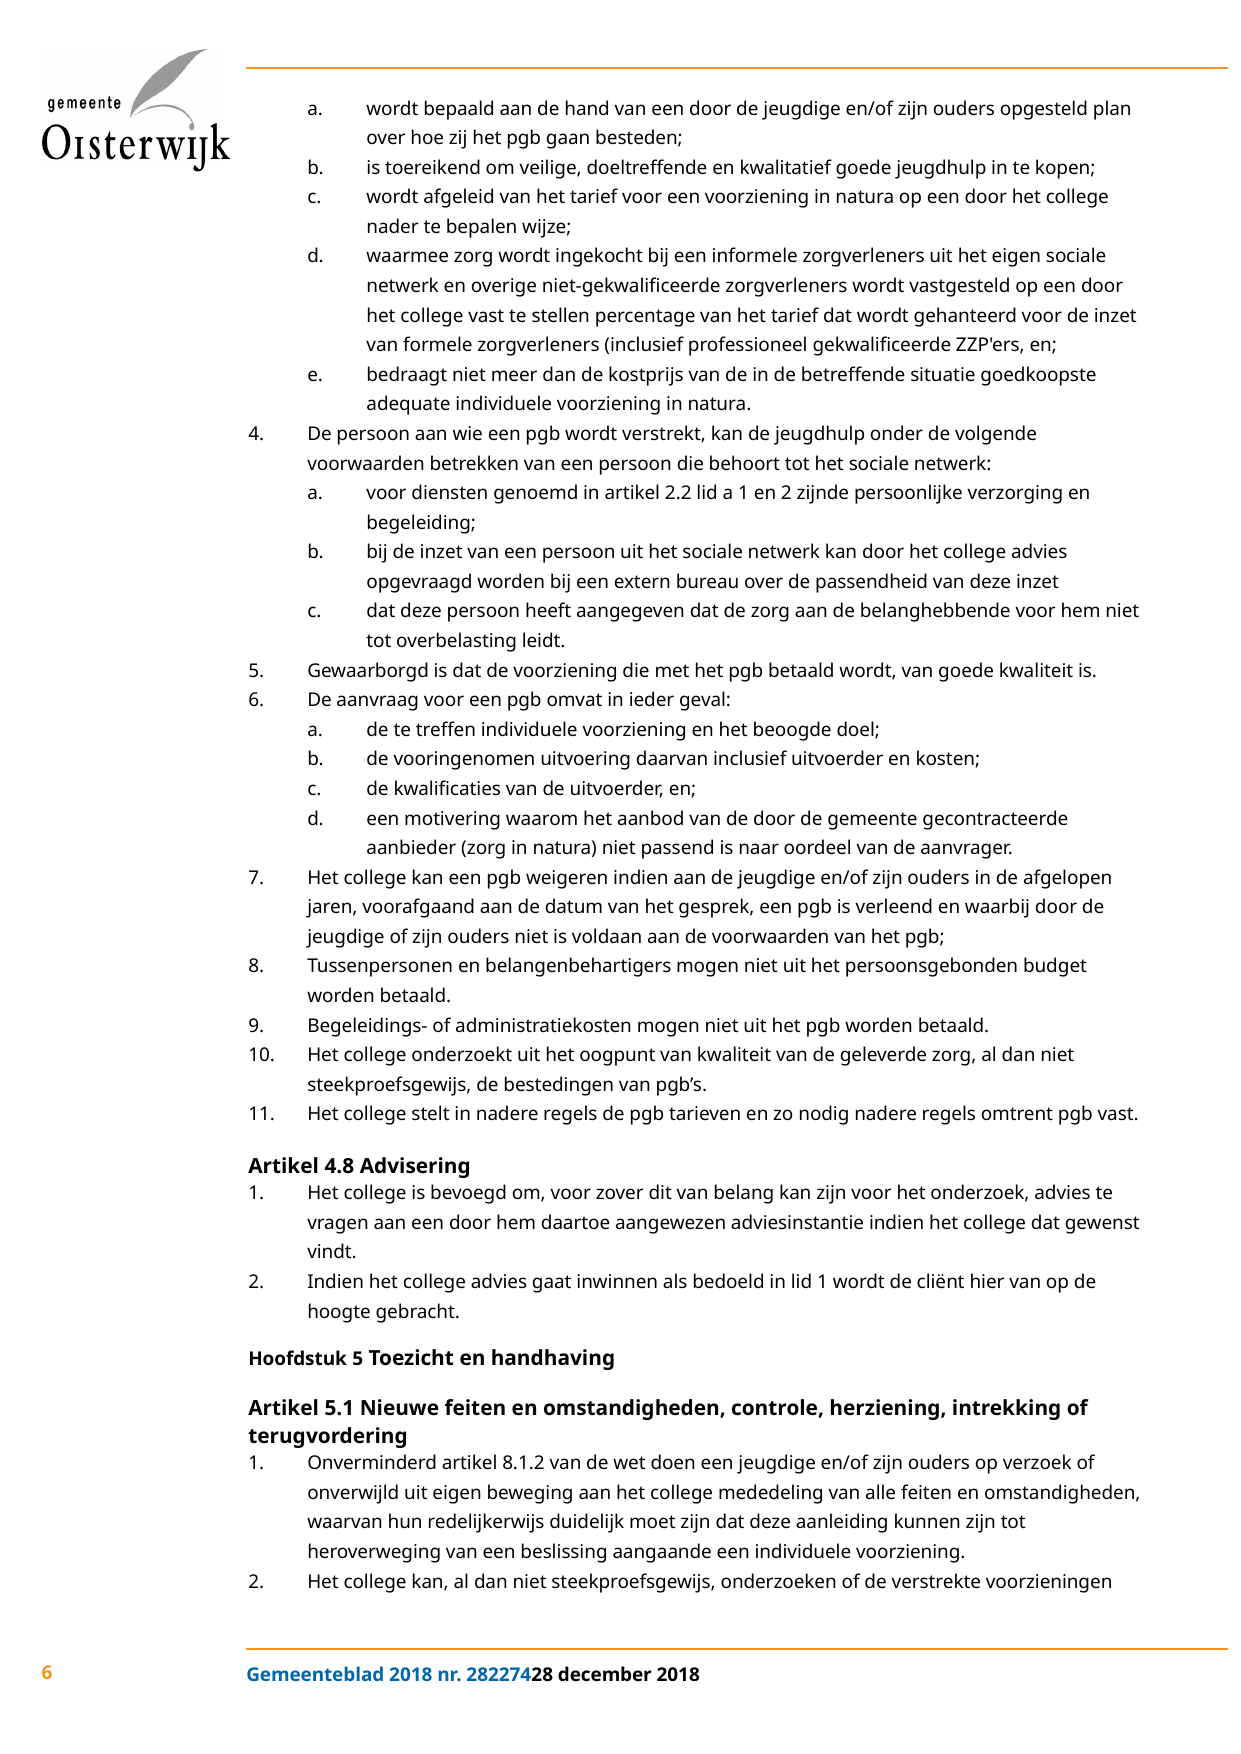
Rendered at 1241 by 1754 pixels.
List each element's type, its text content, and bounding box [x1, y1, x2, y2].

list bedraagt niet meer dan de kostprijs van de in de betreffende situatie goedkoopste adequate individuele voorziening in natura. [307, 361, 1152, 416]
text Artikel 5.1 Nieuwe feiten en omstandigheden, controle, herziening, intrekking of terugvordering [248, 1393, 1152, 1449]
list Het college onderzoekt uit het oogpunt van kwaliteit van de geleverde zorg, al dan niet steekproefsgewijs, de bestedingen van pgb’s. [248, 1041, 1152, 1097]
list Het college kan, al dan niet steekproefsgewijs, onderzoeken of de verstrekte voorzieningen [248, 1568, 1152, 1594]
text Artikel 4.8 Advisering [248, 1151, 1152, 1179]
list de te treffen individuele voorziening en het beoogde doel; [307, 716, 1152, 742]
list Gewaarborgd is dat de voorziening die met het pgb betaald wordt, van goede kwaliteit is. [248, 657, 1152, 683]
list Het college stelt in nadere regels de pgb tarieven en zo nodig nadere regels omtrent pgb vast. [248, 1101, 1152, 1126]
list Onverminderd artikel 8.1.2 van de wet doen een jeugdige en/of zijn ouders op verzoek of onverwijld uit eigen beweging aan het college mededeling van alle feiten en omstandigheden, waarvan hun redelijkerwijs duidelijk moet zijn dat deze aanleiding kunnen zijn tot heroverweging van een beslissing aangaande een individuele voorziening. [248, 1449, 1152, 1564]
list is toereikend om veilige, doeltreffende en kwalitatief goede jeugdhulp in te kopen; [307, 154, 1152, 180]
list Begeleidings- of administratiekosten mogen niet uit het pgb worden betaald. [248, 1012, 1152, 1038]
list bij de inzet van een persoon uit het sociale netwerk kan door het college advies opgevraagd worden bij een extern bureau over de passendheid van deze inzet [307, 538, 1152, 594]
list de kwalificaties van de uitvoerder, en; [307, 775, 1152, 801]
list wordt afgeleid van het tarief voor een voorziening in natura op een door het college nader te bepalen wijze; [307, 183, 1152, 239]
picture [41, 47, 231, 172]
list De aanvraag voor een pgb omvat in ieder geval: [248, 686, 1152, 712]
list dat deze persoon heeft aangegeven dat de zorg aan de belanghebbende voor hem niet tot overbelasting leidt. [307, 598, 1152, 653]
list wordt bepaald aan de hand van een door de jeugdige en/of zijn ouders opgesteld plan over hoe zij het pgb gaan besteden; [307, 95, 1152, 150]
list Indien het college advies gaat inwinnen als bedoeld in lid 1 wordt de cliënt hier van op de hoogte gebracht. [248, 1268, 1152, 1323]
list voor diensten genoemd in artikel 2.2 lid a 1 en 2 zijnde persoonlijke verzorging en begeleiding; [307, 479, 1152, 535]
text Hoofdstuk 5 Toezicht en handhaving [248, 1343, 1152, 1372]
list Het college kan een pgb weigeren indien aan de jeugdige en/of zijn ouders in de afgelopen jaren, voorafgaand aan de datum van het gesprek, een pgb is verleend en waarbij door de jeugdige of zijn ouders niet is voldaan aan de voorwaarden van het pgb; [248, 864, 1152, 949]
list de vooringenomen uitvoering daarvan inclusief uitvoerder en kosten; [307, 746, 1152, 771]
list De persoon aan wie een pgb wordt verstrekt, kan de jeugdhulp onder de volgende voorwaarden betrekken van een persoon die behoort tot het sociale netwerk: [248, 420, 1152, 476]
list Het college is bevoegd om, voor zover dit van belang kan zijn voor het onderzoek, advies te vragen aan een door hem daartoe aangewezen adviesinstantie indien het college dat gewenst vindt. [248, 1179, 1152, 1264]
list waarmee zorg wordt ingekocht bij een informele zorgverleners uit het eigen sociale netwerk en overige niet-gekwalificeerde zorgverleners wordt vastgesteld op een door het college vast te stellen percentage van het tarief dat wordt gehanteerd voor de inzet van formele zorgverleners (inclusief professioneel gekwalificeerde ZZP'ers, en; [307, 243, 1152, 357]
list Tussenpersonen en belangenbehartigers mogen niet uit het persoonsgebonden budget worden betaald. [248, 953, 1152, 1008]
list een motivering waarom het aanbod van de door de gemeente gecontracteerde aanbieder (zorg in natura) niet passend is naar oordeel van de aanvrager. [307, 805, 1152, 860]
